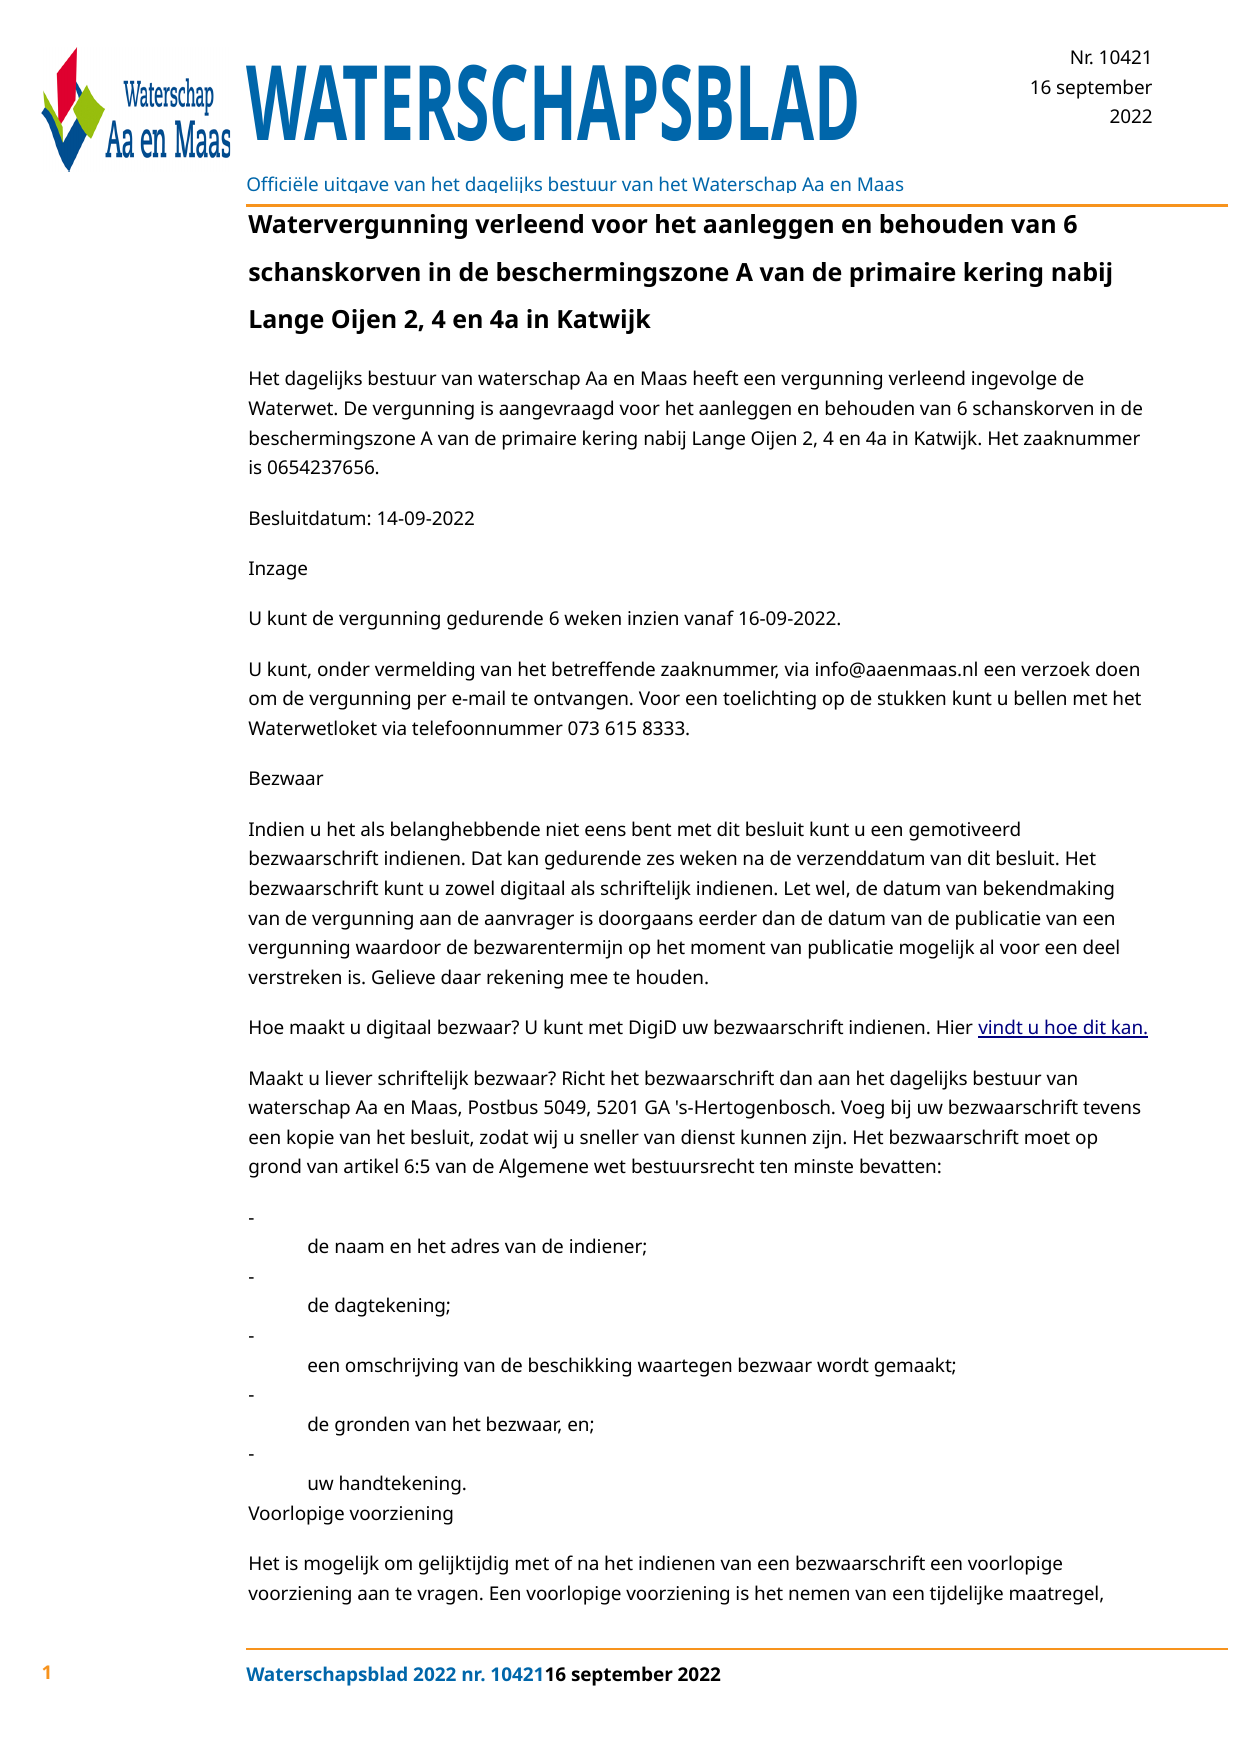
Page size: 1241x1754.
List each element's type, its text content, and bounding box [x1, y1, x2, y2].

text U kunt, onder vermelding van het betreffende zaaknummer, via info@aaenmaas.nl een verzoek doen om de vergunning per e-mail te ontvangen. Voor een toelichting op de stukken kunt u bellen met het Waterwetloket via telefoonnummer 073 615 8333. [248, 656, 1152, 741]
text Besluitdatum: 14-09-2022 [248, 505, 1152, 530]
list een omschrijving van de beschikking waartegen bezwaar wordt gemaakt; [248, 1352, 1152, 1377]
text Het is mogelijk om gelijktijdig met of na het indienen van een bezwaarschrift een voorlopige voorziening aan te vragen. Een voorlopige voorziening is het nemen van een tijdelijke maatregel, [248, 1550, 1152, 1605]
text Maakt u liever schriftelijk bezwaar? Richt het bezwaarschrift dan aan het dagelijks bestuur van waterschap Aa en Maas, Postbus 5049, 5201 GA 's-Hertogenbosch. Voeg bij uw bezwaarschrift tevens een kopie van het besluit, zodat wij u sneller van dienst kunnen zijn. Het bezwaarschrift moet op grond van artikel 6:5 van de Algemene wet bestuursrecht ten minste bevatten: [248, 1065, 1152, 1179]
text Bezwaar [248, 766, 1152, 791]
text Watervergunning verleend voor het aanleggen en behouden van 6 schanskorven in de beschermingszone A van de primaire kering nabij Lange Oijen 2, 4 en 4a in Katwijk [248, 207, 1152, 336]
list de dagtekening; [248, 1293, 1152, 1318]
list de gronden van het bezwaar, en; [248, 1411, 1152, 1437]
text Indien u het als belanghebbende niet eens bent met dit besluit kunt u een gemotiveerd bezwaarschrift indienen. Dat kan gedurende zes weken na de verzenddatum van dit besluit. Het bezwaarschrift kunt u zowel digitaal als schriftelijk indienen. Let wel, de datum van bekendmaking van de vergunning aan de aanvrager is doorgaans eerder dan de datum van de publicatie van een vergunning waardoor de bezwarentermijn op het moment van publicatie mogelijk al voor een deel verstreken is. Gelieve daar rekening mee te houden. [248, 816, 1152, 989]
text U kunt de vergunning gedurende 6 weken inzien vanaf 16-09-2022. [248, 606, 1152, 631]
text Voorlopige voorziening [248, 1500, 1152, 1525]
picture [41, 47, 231, 172]
text Het dagelijks bestuur van waterschap Aa en Maas heeft een vergunning verleend ingevolge de Waterwet. De vergunning is aangevraagd voor het aanleggen en behouden van 6 schanskorven in de beschermingszone A van de primaire kering nabij Lange Oijen 2, 4 en 4a in Katwijk. Het zaaknummer is 0654237656. [248, 366, 1152, 480]
text Inzage [248, 555, 1152, 581]
list de naam en het adres van de indiener; [248, 1233, 1152, 1259]
text Hoe maakt u digitaal bezwaar? U kunt met DigiD uw bezwaarschrift indienen. Hier vindt u hoe dit kan. [248, 1014, 1152, 1040]
list uw handtekening. [248, 1470, 1152, 1496]
